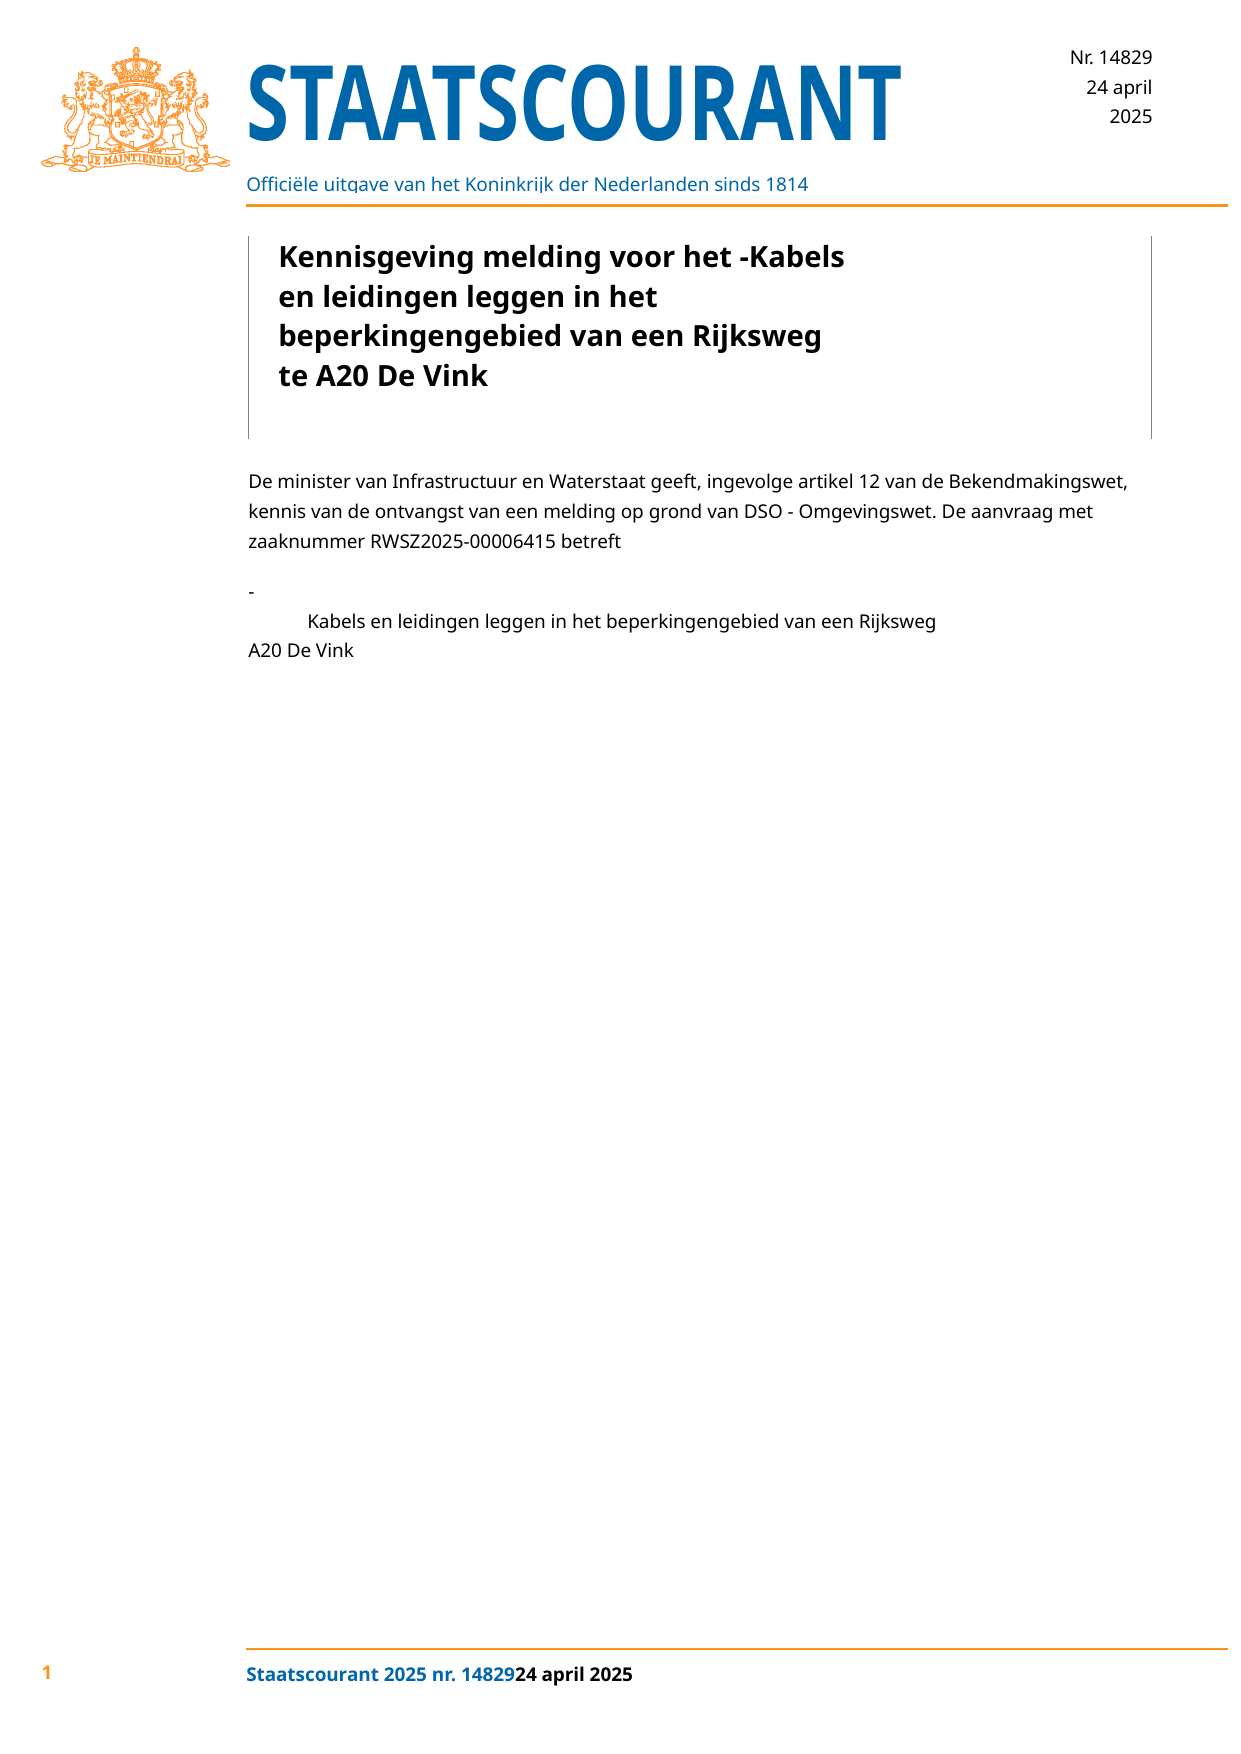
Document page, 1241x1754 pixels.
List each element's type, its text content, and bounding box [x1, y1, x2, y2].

table_header [1090, 236, 1151, 413]
table_header Kennisgeving melding voor het -Kabels en leidingen leggen in het beperkingengebied van een Rijksweg te A20 De Vink [249, 236, 850, 439]
text De minister van Infrastructuur en Waterstaat geeft, ingevolge artikel 12 van de Bekendmakingswet, kennis van de ontvangst van een melding op grond van DSO - Omgevingswet. De aanvraag met zaaknummer RWSZ2025-00006415 betreft [248, 469, 1152, 553]
picture [912, 236, 1090, 414]
table_header [850, 414, 1151, 439]
list Kabels en leidingen leggen in het beperkingengebied van een Rijksweg [248, 608, 1152, 633]
text A20 De Vink [248, 637, 1152, 663]
table_header [850, 236, 912, 413]
picture [41, 47, 231, 172]
